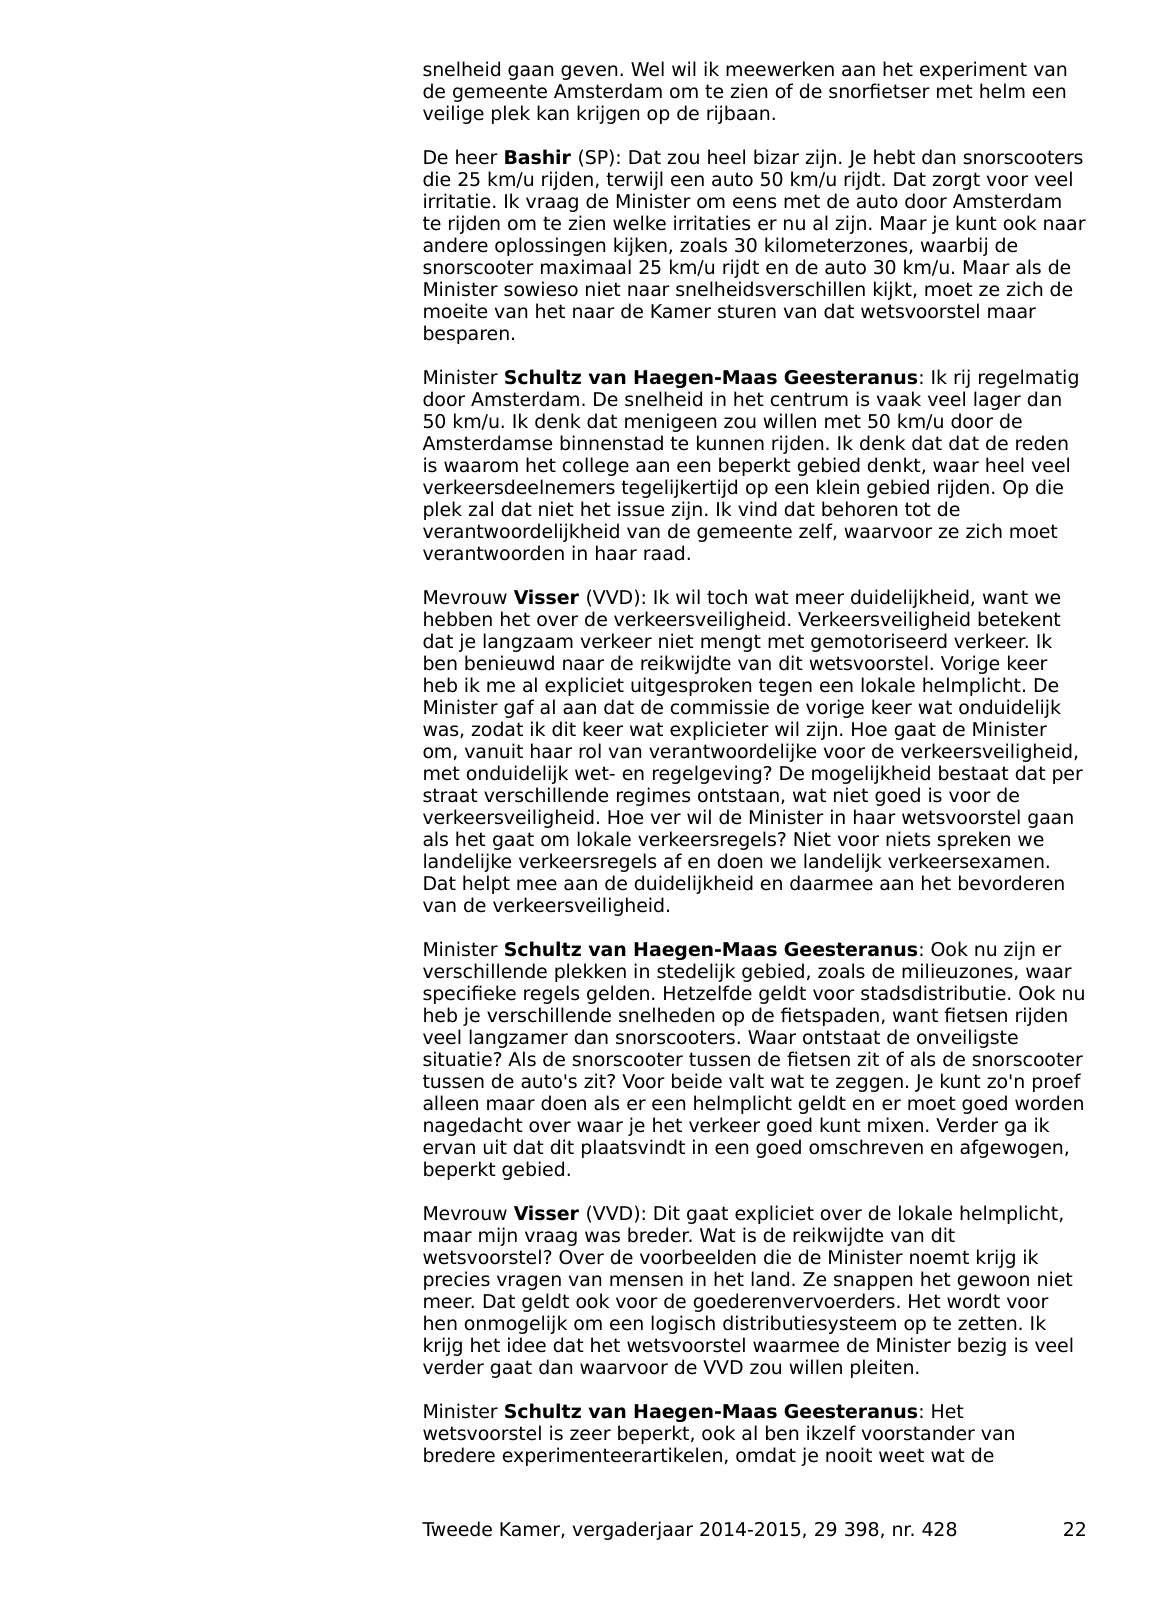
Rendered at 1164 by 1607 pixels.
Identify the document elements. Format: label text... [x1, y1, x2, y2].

text De heer Bashir (SP): Dat zou heel bizar zijn. Je hebt dan snorscooters die 25 km/u rijden, terwijl een auto 50 km/u rijdt. Dat zorgt voor veel irritatie. Ik vraag de Minister om eens met de auto door Amsterdam te rijden om te zien welke irritaties er nu al zijn. Maar je kunt ook naar andere oplossingen kijken, zoals 30 kilometerzones, waarbij de snorscooter maximaal 25 km/u rijdt en de auto 30 km/u. Maar als de Minister sowieso niet naar snelheidsverschillen kijkt, moet ze zich de moeite van het naar de Kamer sturen van dat wetsvoorstel maar besparen. [422, 147, 1087, 345]
text Mevrouw Visser (VVD): Dit gaat expliciet over de lokale helmplicht, maar mijn vraag was breder. Wat is de reikwijdte van dit wetsvoorstel? Over de voorbeelden die de Minister noemt krijg ik precies vragen van mensen in het land. Ze snappen het gewoon niet meer. Dat geldt ook voor de goederenvervoerders. Het wordt voor hen onmogelijk om een logisch distributiesysteem op te zetten. Ik krijg het idee dat het wetsvoorstel waarmee de Minister bezig is veel verder gaat dan waarvoor de VVD zou willen pleiten. [422, 1203, 1087, 1379]
text snelheid gaan geven. Wel wil ik meewerken aan het experiment van de gemeente Amsterdam om te zien of de snorfietser met helm een veilige plek kan krijgen op de rijbaan. [422, 59, 1087, 125]
text Minister Schultz van Haegen-Maas Geesteranus: Het wetsvoorstel is zeer beperkt, ook al ben ikzelf voorstander van bredere experimenteerartikelen, omdat je nooit weet wat de [422, 1401, 1087, 1467]
text Mevrouw Visser (VVD): Ik wil toch wat meer duidelijkheid, want we hebben het over de verkeersveiligheid. Verkeersveiligheid betekent dat je langzaam verkeer niet mengt met gemotoriseerd verkeer. Ik ben benieuwd naar de reikwijdte van dit wetsvoorstel. Vorige keer heb ik me al expliciet uitgesproken tegen een lokale helmplicht. De Minister gaf al aan dat de commissie de vorige keer wat onduidelijk was, zodat ik dit keer wat explicieter wil zijn. Hoe gaat de Minister om, vanuit haar rol van verantwoordelijke voor de verkeersveiligheid, met onduidelijk wet- en regelgeving? De mogelijkheid bestaat dat per straat verschillende regimes ontstaan, wat niet goed is voor de verkeersveiligheid. Hoe ver wil de Minister in haar wetsvoorstel gaan als het gaat om lokale verkeersregels? Niet voor niets spreken we landelijke verkeersregels af en doen we landelijk verkeersexamen. Dat helpt mee aan de duidelijkheid en daarmee aan het bevorderen van de verkeersveiligheid. [422, 587, 1087, 917]
text Minister Schultz van Haegen-Maas Geesteranus: Ook nu zijn er verschillende plekken in stedelijk gebied, zoals de milieuzones, waar specifieke regels gelden. Hetzelfde geldt voor stadsdistributie. Ook nu heb je verschillende snelheden op de fietspaden, want fietsen rijden veel langzamer dan snorscooters. Waar ontstaat de onveiligste situatie? Als de snorscooter tussen de fietsen zit of als de snorscooter tussen de auto's zit? Voor beide valt wat te zeggen. Je kunt zo'n proef alleen maar doen als er een helmplicht geldt en er moet goed worden nagedacht over waar je het verkeer goed kunt mixen. Verder ga ik ervan uit dat dit plaatsvindt in een goed omschreven en afgewogen, beperkt gebied. [422, 939, 1087, 1181]
text Minister Schultz van Haegen-Maas Geesteranus: Ik rij regelmatig door Amsterdam. De snelheid in het centrum is vaak veel lager dan 50 km/u. Ik denk dat menigeen zou willen met 50 km/u door de Amsterdamse binnenstad te kunnen rijden. Ik denk dat dat de reden is waarom het college aan een beperkt gebied denkt, waar heel veel verkeersdeelnemers tegelijkertijd op een klein gebied rijden. Op die plek zal dat niet het issue zijn. Ik vind dat behoren tot de verantwoordelijkheid van de gemeente zelf, waarvoor ze zich moet verantwoorden in haar raad. [422, 367, 1087, 565]
